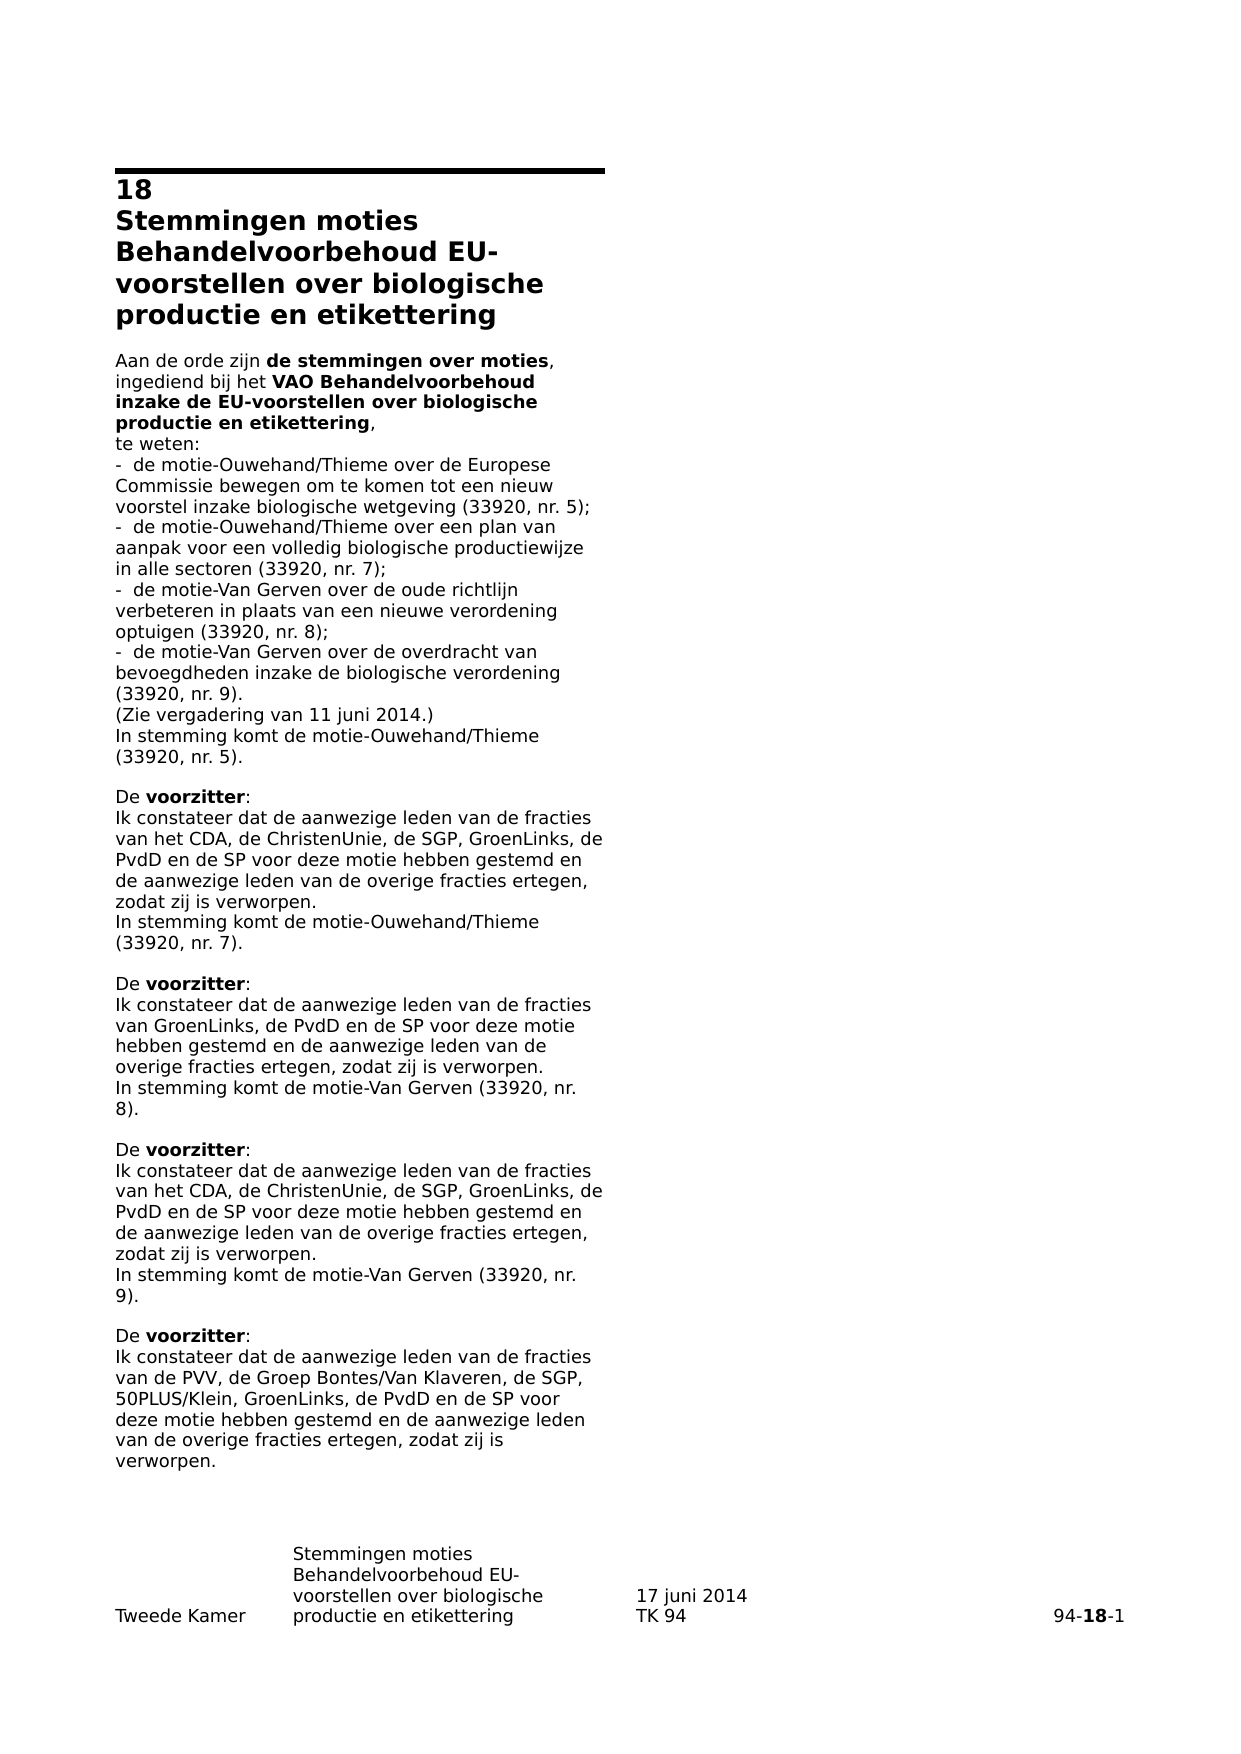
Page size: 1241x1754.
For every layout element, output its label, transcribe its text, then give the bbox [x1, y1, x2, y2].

text De voorzitter: [115, 787, 605, 808]
title 18 Stemmingen moties Behandelvoorbehoud EU-voorstellen over biologische productie en etikettering [115, 174, 605, 331]
text In stemming komt de motie-Van Gerven (33920, nr. 8). [115, 1078, 605, 1119]
text Ik constateer dat de aanwezige leden van de fracties van het CDA, de ChristenUnie, de SGP, GroenLinks, de PvdD en de SP voor deze motie hebben gestemd en de aanwezige leden van de overige fracties ertegen, zodat zij is verworpen. [115, 1160, 605, 1264]
text In stemming komt de motie-Ouwehand/Thieme (33920, nr. 5). [115, 726, 605, 767]
list de motie-Van Gerven over de oude richtlijn verbeteren in plaats van een nieuwe verordening optuigen (33920, nr. 8); [115, 580, 605, 642]
text De voorzitter: [115, 974, 605, 994]
list de motie-Van Gerven over de overdracht van bevoegdheden inzake de biologische verordening (33920, nr. 9). [115, 642, 605, 705]
list de motie-Ouwehand/Thieme over een plan van aanpak voor een volledig biologische productiewijze in alle sectoren (33920, nr. 7); [115, 517, 605, 580]
text Aan de orde zijn de stemmingen over moties, ingediend bij het VAO Behandelvoorbehoud inzake de EU-voorstellen over biologische productie en etikettering, [115, 351, 605, 434]
text De voorzitter: [115, 1139, 605, 1160]
text Ik constateer dat de aanwezige leden van de fracties van de PVV, de Groep Bontes/Van Klaveren, de SGP, 50PLUS/Klein, GroenLinks, de PvdD en de SP voor deze motie hebben gestemd en de aanwezige leden van de overige fracties ertegen, zodat zij is verworpen. [115, 1347, 605, 1472]
text te weten: [115, 434, 605, 455]
text (Zie vergadering van 11 juni 2014.) [115, 705, 605, 726]
list de motie-Ouwehand/Thieme over de Europese Commissie bewegen om te komen tot een nieuw voorstel inzake biologische wetgeving (33920, nr. 5); [115, 455, 605, 517]
text In stemming komt de motie-Van Gerven (33920, nr. 9). [115, 1264, 605, 1306]
text Ik constateer dat de aanwezige leden van de fracties van GroenLinks, de PvdD en de SP voor deze motie hebben gestemd en de aanwezige leden van de overige fracties ertegen, zodat zij is verworpen. [115, 994, 605, 1078]
text In stemming komt de motie-Ouwehand/Thieme (33920, nr. 7). [115, 912, 605, 954]
text De voorzitter: [115, 1326, 605, 1347]
text Ik constateer dat de aanwezige leden van de fracties van het CDA, de ChristenUnie, de SGP, GroenLinks, de PvdD en de SP voor deze motie hebben gestemd en de aanwezige leden van de overige fracties ertegen, zodat zij is verworpen. [115, 808, 605, 912]
